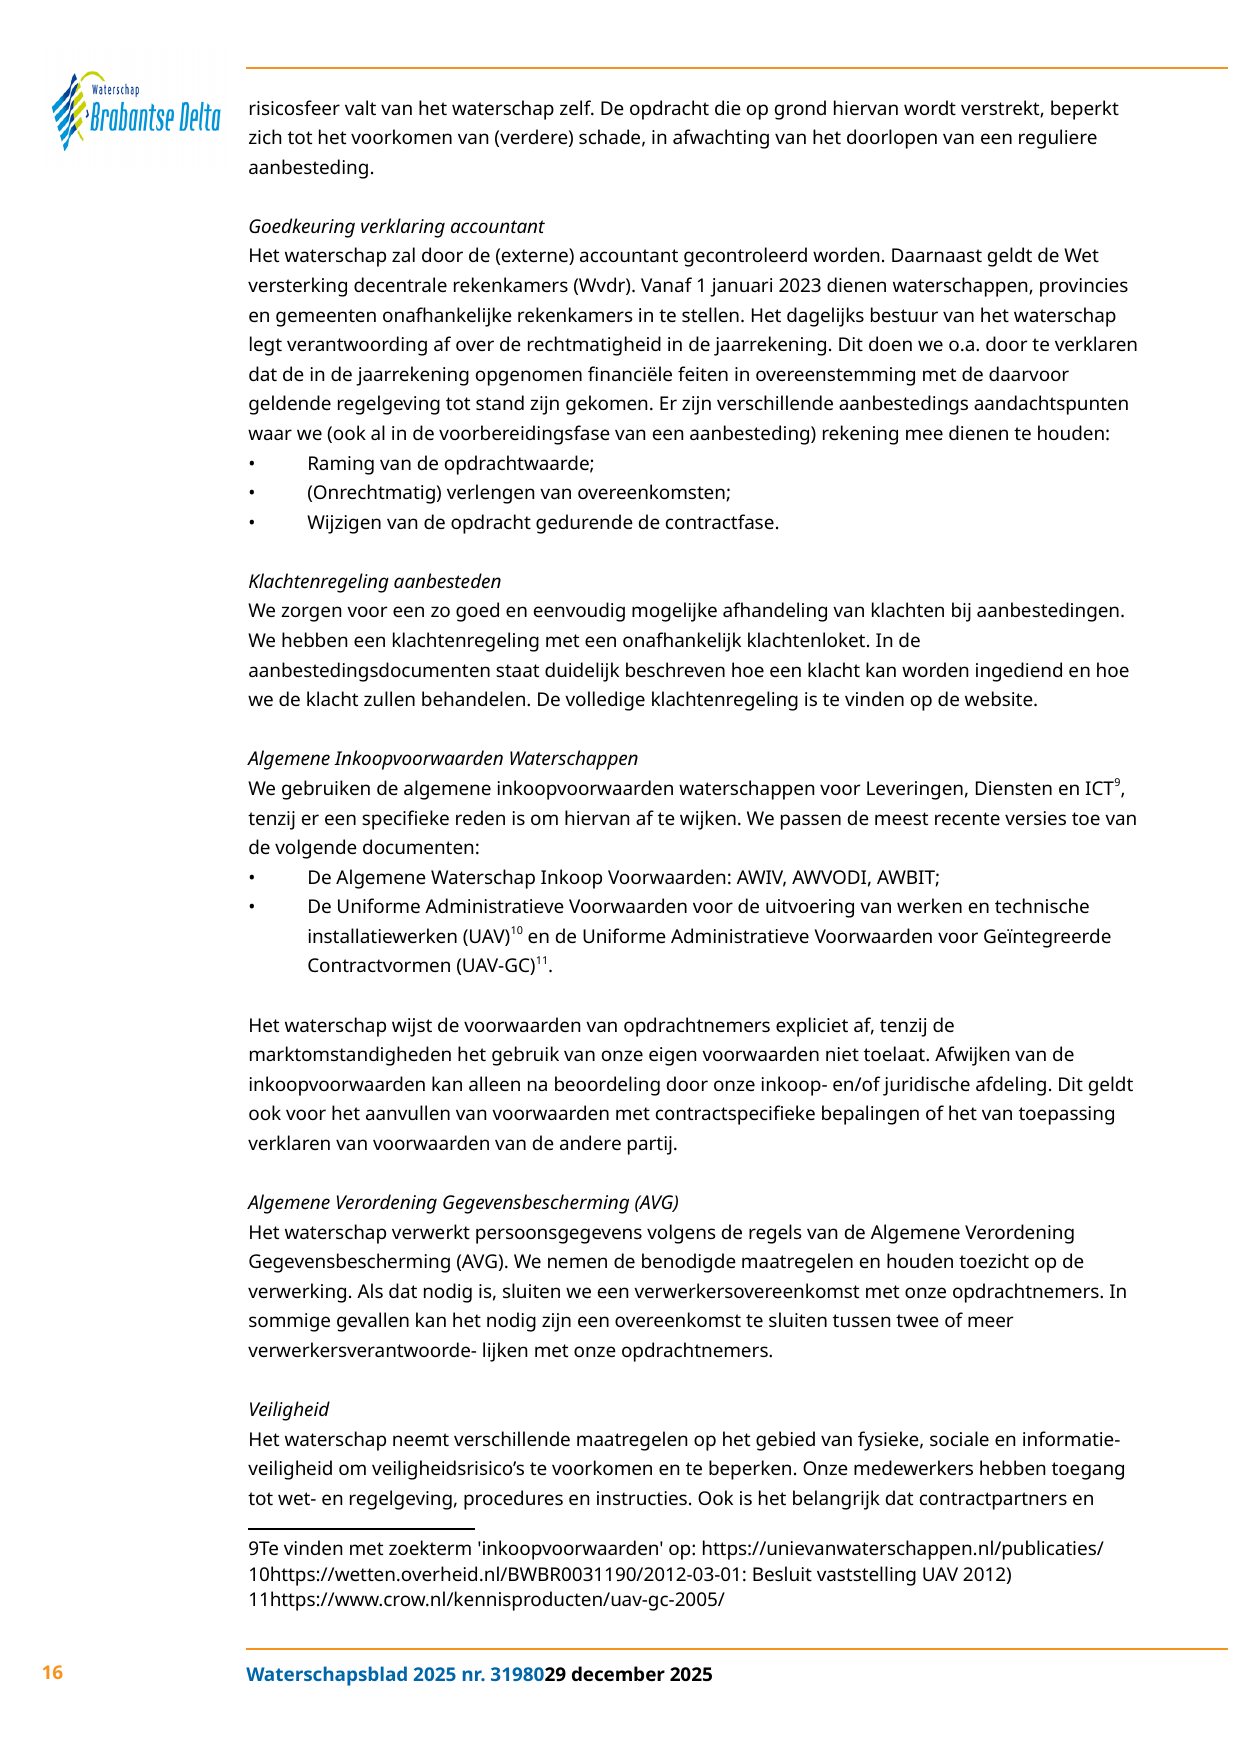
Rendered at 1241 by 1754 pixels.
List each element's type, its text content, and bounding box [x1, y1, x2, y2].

list Raming van de opdrachtwaarde; [248, 450, 1152, 476]
list (Onrechtmatig) verlengen van overeenkomsten; [248, 479, 1152, 505]
text Veiligheid [248, 1396, 1152, 1422]
list Wijzigen van de opdracht gedurende de contractfase. [248, 509, 1152, 535]
text We zorgen voor een zo goed en eenvoudig mogelijke afhandeling van klachten bij aanbestedingen. We hebben een klachtenregeling met een onafhankelijk klachtenloket. In de aanbestedingsdocumenten staat duidelijk beschreven hoe een klacht kan worden ingediend en hoe we de klacht zullen behandelen. De volledige klachtenregeling is te vinden op de website. [248, 598, 1152, 712]
text risicosfeer valt van het waterschap zelf. De opdracht die op grond hiervan wordt verstrekt, beperkt zich tot het voorkomen van (verdere) schade, in afwachting van het doorlopen van een reguliere aanbesteding. [248, 95, 1152, 180]
list https://www.crow.nl/kennisproducten/uav-gc-2005/ [248, 1586, 1152, 1612]
text We gebruiken de algemene inkoopvoorwaarden waterschappen voor Leveringen, Diensten en ICT, tenzij er een specifieke reden is om hiervan af te wijken. We passen de meest recente versies toe van de volgende documenten: [248, 775, 1152, 860]
text Het waterschap verwerkt persoonsgegevens volgens de regels van de Algemene Verordening Gegevensbescherming (AVG). We nemen de benodigde maatregelen en houden toezicht op de verwerking. Als dat nodig is, sluiten we een verwerkersovereenkomst met onze opdrachtnemers. In sommige gevallen kan het nodig zijn een overeenkomst te sluiten tussen twee of meer verwerkersverantwoorde- lijken met onze opdrachtnemers. [248, 1219, 1152, 1363]
list De Algemene Waterschap Inkoop Voorwaarden: AWIV, AWVODI, AWBIT; [248, 864, 1152, 890]
text Algemene Inkoopvoorwaarden Waterschappen [248, 746, 1152, 771]
text Te vinden met zoekterm 'inkoopvoorwaarden' op: https://unievanwaterschappen.nl/publicaties/ [248, 1535, 1152, 1561]
text Goedkeuring verklaring accountant [248, 213, 1152, 239]
text Klachtenregeling aanbesteden [248, 568, 1152, 594]
list De Uniforme Administratieve Voorwaarden voor de uitvoering van werken en technische installatiewerken (UAV) en de Uniforme Administratieve Voorwaarden voor Geïntegreerde Contractvormen (UAV-GC). [248, 893, 1152, 978]
text Het waterschap zal door de (externe) accountant gecontroleerd worden. Daarnaast geldt de Wet versterking decentrale rekenkamers (Wvdr). Vanaf 1 januari 2023 dienen waterschappen, provincies en gemeenten onafhankelijke rekenkamers in te stellen. Het dagelijks bestuur van het waterschap legt verantwoording af over de rechtmatigheid in de jaarrekening. Dit doen we o.a. door te verklaren dat de in de jaarrekening opgenomen financiële feiten in overeenstemming met de daarvoor geldende regelgeving tot stand zijn gekomen. Er zijn verschillende aanbestedings aandachtspunten waar we (ook al in de voorbereidingsfase van een aanbesteding) rekening mee dienen te houden: [248, 243, 1152, 446]
text Algemene Verordening Gegevensbescherming (AVG) [248, 1189, 1152, 1215]
list https://wetten.overheid.nl/BWBR0031190/2012-03-01: Besluit vaststelling UAV 2012) [248, 1561, 1152, 1586]
text Het waterschap neemt verschillende maatregelen op het gebied van fysieke, sociale en informatie-veiligheid om veiligheidsrisico’s te voorkomen en te beperken. Onze medewerkers hebben toegang tot wet- en regelgeving, procedures en instructies. Ook is het belangrijk dat contractpartners en [248, 1426, 1152, 1511]
text Het waterschap wijst de voorwaarden van opdrachtnemers expliciet af, tenzij de marktomstandigheden het gebruik van onze eigen voorwaarden niet toelaat. Afwijken van de inkoopvoorwaarden kan alleen na beoordeling door onze inkoop- en/of juridische afdeling. Dit geldt ook voor het aanvullen van voorwaarden met contract­specifieke bepalingen of het van toepassing verklaren van voorwaarden van de andere partij. [248, 1012, 1152, 1156]
picture [41, 47, 231, 172]
